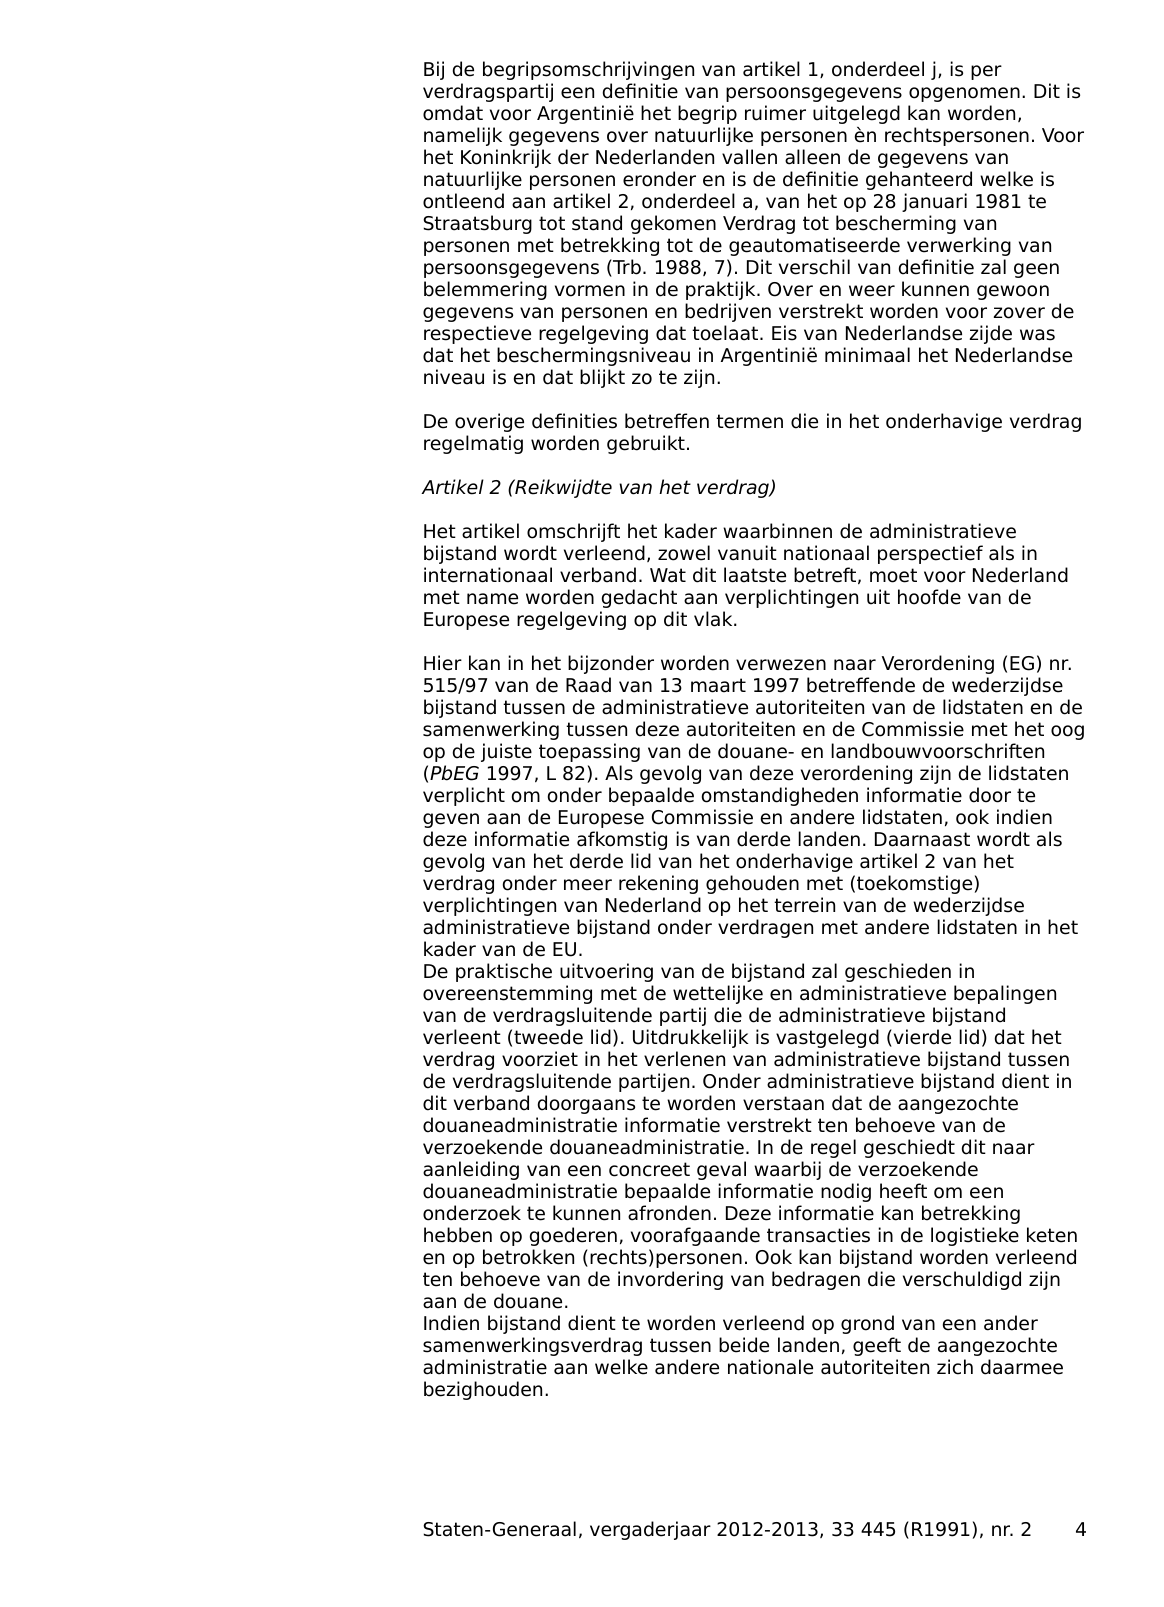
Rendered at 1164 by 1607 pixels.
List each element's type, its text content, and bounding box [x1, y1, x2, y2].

text Indien bijstand dient te worden verleend op grond van een ander samenwerkingsverdrag tussen beide landen, geeft de aangezochte administratie aan welke andere nationale autoriteiten zich daarmee bezighouden. [422, 1313, 1087, 1401]
text Bij de begripsomschrijvingen van artikel 1, onderdeel j, is per verdragspartij een definitie van persoonsgegevens opgenomen. Dit is omdat voor Argentinië het begrip ruimer uitgelegd kan worden, namelijk gegevens over natuurlijke personen èn rechtspersonen. Voor het Koninkrijk der Nederlanden vallen alleen de gegevens van natuurlijke personen eronder en is de definitie gehanteerd welke is ontleend aan artikel 2, onderdeel a, van het op 28 januari 1981 te Straatsburg tot stand gekomen Verdrag tot bescherming van personen met betrekking tot de geautomatiseerde verwerking van persoonsgegevens (Trb. 1988, 7). Dit verschil van definitie zal geen belemmering vormen in de praktijk. Over en weer kunnen gewoon gegevens van personen en bedrijven verstrekt worden voor zover de respectieve regelgeving dat toelaat. Eis van Nederlandse zijde was dat het beschermingsniveau in Argentinië minimaal het Nederlandse niveau is en dat blijkt zo te zijn. [422, 59, 1087, 389]
text Hier kan in het bijzonder worden verwezen naar Verordening (EG) nr. 515/97 van de Raad van 13 maart 1997 betreffende de wederzijdse bijstand tussen de administratieve autoriteiten van de lidstaten en de samenwerking tussen deze autoriteiten en de Commissie met het oog op de juiste toepassing van de douane- en landbouwvoorschriften (PbEG 1997, L 82). Als gevolg van deze verordening zijn de lidstaten verplicht om onder bepaalde omstandigheden informatie door te geven aan de Europese Commissie en andere lidstaten, ook indien deze informatie afkomstig is van derde landen. Daarnaast wordt als gevolg van het derde lid van het onderhavige artikel 2 van het verdrag onder meer rekening gehouden met (toekomstige) verplichtingen van Nederland op het terrein van de wederzijdse administratieve bijstand onder verdragen met andere lidstaten in het kader van de EU. [422, 653, 1087, 961]
text De overige definities betreffen termen die in het onderhavige verdrag regelmatig worden gebruikt. [422, 411, 1087, 455]
subtitle Artikel 2 (Reikwijdte van het verdrag) [422, 477, 1087, 499]
text De praktische uitvoering van de bijstand zal geschieden in overeenstemming met de wettelijke en administratieve bepalingen van de verdragsluitende partij die de administratieve bijstand verleent (tweede lid). Uitdrukkelijk is vastgelegd (vierde lid) dat het verdrag voorziet in het verlenen van administratieve bijstand tussen de verdragsluitende partijen. Onder administratieve bijstand dient in dit verband doorgaans te worden verstaan dat de aangezochte douaneadministratie informatie verstrekt ten behoeve van de verzoekende douaneadministratie. In de regel geschiedt dit naar aanleiding van een concreet geval waarbij de verzoekende douaneadministratie bepaalde informatie nodig heeft om een onderzoek te kunnen afronden. Deze informatie kan betrekking hebben op goederen, voorafgaande transacties in de logistieke keten en op betrokken (rechts)personen. Ook kan bijstand worden verleend ten behoeve van de invordering van bedragen die verschuldigd zijn aan de douane. [422, 961, 1087, 1313]
text Het artikel omschrijft het kader waarbinnen de administratieve bijstand wordt verleend, zowel vanuit nationaal perspectief als in internationaal verband. Wat dit laatste betreft, moet voor Nederland met name worden gedacht aan verplichtingen uit hoofde van de Europese regelgeving op dit vlak. [422, 521, 1087, 631]
